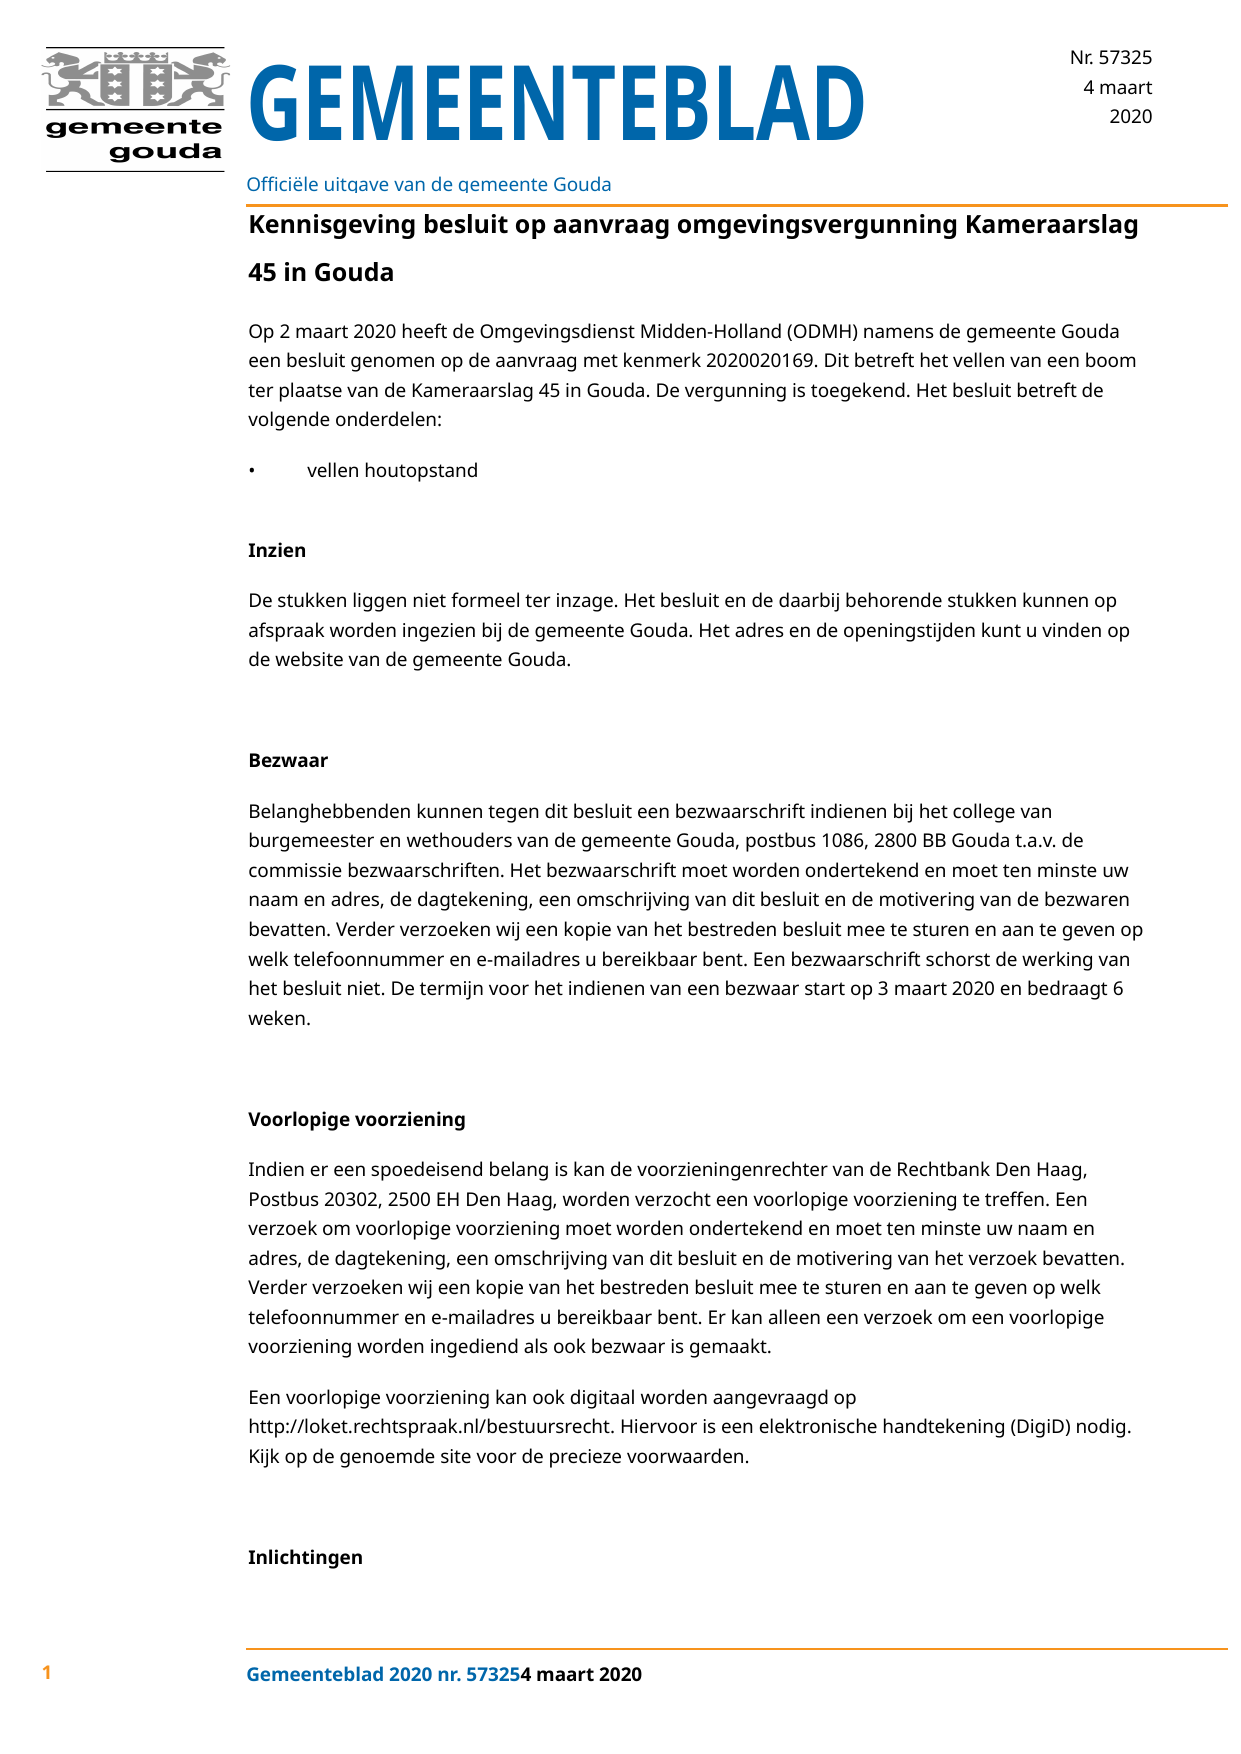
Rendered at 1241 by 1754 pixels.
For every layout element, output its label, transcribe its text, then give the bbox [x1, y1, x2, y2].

text Een voorlopige voorziening kan ook digitaal worden aangevraagd op http://loket.rechtspraak.nl/bestuursrecht. Hiervoor is een elektronische handtekening (DigiD) nodig. Kijk op de genoemde site voor de precieze voorwaarden. [248, 1384, 1152, 1469]
picture [41, 47, 231, 172]
list vellen houtopstand [248, 457, 1152, 483]
text Indien er een spoedeisend belang is kan de voorzieningenrechter van de Rechtbank Den Haag, Postbus 20302, 2500 EH Den Haag, worden verzocht een voorlopige voorziening te treffen. Een verzoek om voorlopige voorziening moet worden ondertekend en moet ten minste uw naam en adres, de dagtekening, een omschrijving van dit besluit en de motivering van het verzoek bevatten. Verder verzoeken wij een kopie van het bestreden besluit mee te sturen en aan te geven op welk telefoonnummer en e-mailadres u bereikbaar bent. Er kan alleen een verzoek om een voorlopige voorziening worden ingediend als ook bezwaar is gemaakt. [248, 1156, 1152, 1359]
text Inlichtingen [248, 1544, 1152, 1570]
text Bezwaar [248, 747, 1152, 773]
text Voorlopige voorziening [248, 1106, 1152, 1132]
text Inzien [248, 537, 1152, 563]
text Op 2 maart 2020 heeft de Omgevingsdienst Midden-Holland (ODMH) namens de gemeente Gouda een besluit genomen op de aanvraag met kenmerk 2020020169. Dit betreft het vellen van een boom ter plaatse van de Kameraarslag 45 in Gouda. De vergunning is toegekend. Het besluit betreft de volgende onderdelen: [248, 318, 1152, 432]
text Kennisgeving besluit op aanvraag omgevingsvergunning Kameraarslag 45 in Gouda [248, 207, 1152, 288]
text De stukken liggen niet formeel ter inzage. Het besluit en de daarbij behorende stukken kunnen op afspraak worden ingezien bij de gemeente Gouda. Het adres en de openingstijden kunt u vinden op de website van de gemeente Gouda. [248, 587, 1152, 672]
text Belanghebbenden kunnen tegen dit besluit een bezwaarschrift indienen bij het college van burgemeester en wethouders van de gemeente Gouda, postbus 1086, 2800 BB Gouda t.a.v. de commissie bezwaarschriften. Het bezwaarschrift moet worden ondertekend en moet ten minste uw naam en adres, de dagtekening, een omschrijving van dit besluit en de motivering van de bezwaren bevatten. Verder verzoeken wij een kopie van het bestreden besluit mee te sturen en aan te geven op welk telefoonnummer en e-mailadres u bereikbaar bent. Een bezwaarschrift schorst de werking van het besluit niet. De termijn voor het indienen van een bezwaar start op 3 maart 2020 en bedraagt 6 weken. [248, 798, 1152, 1031]
